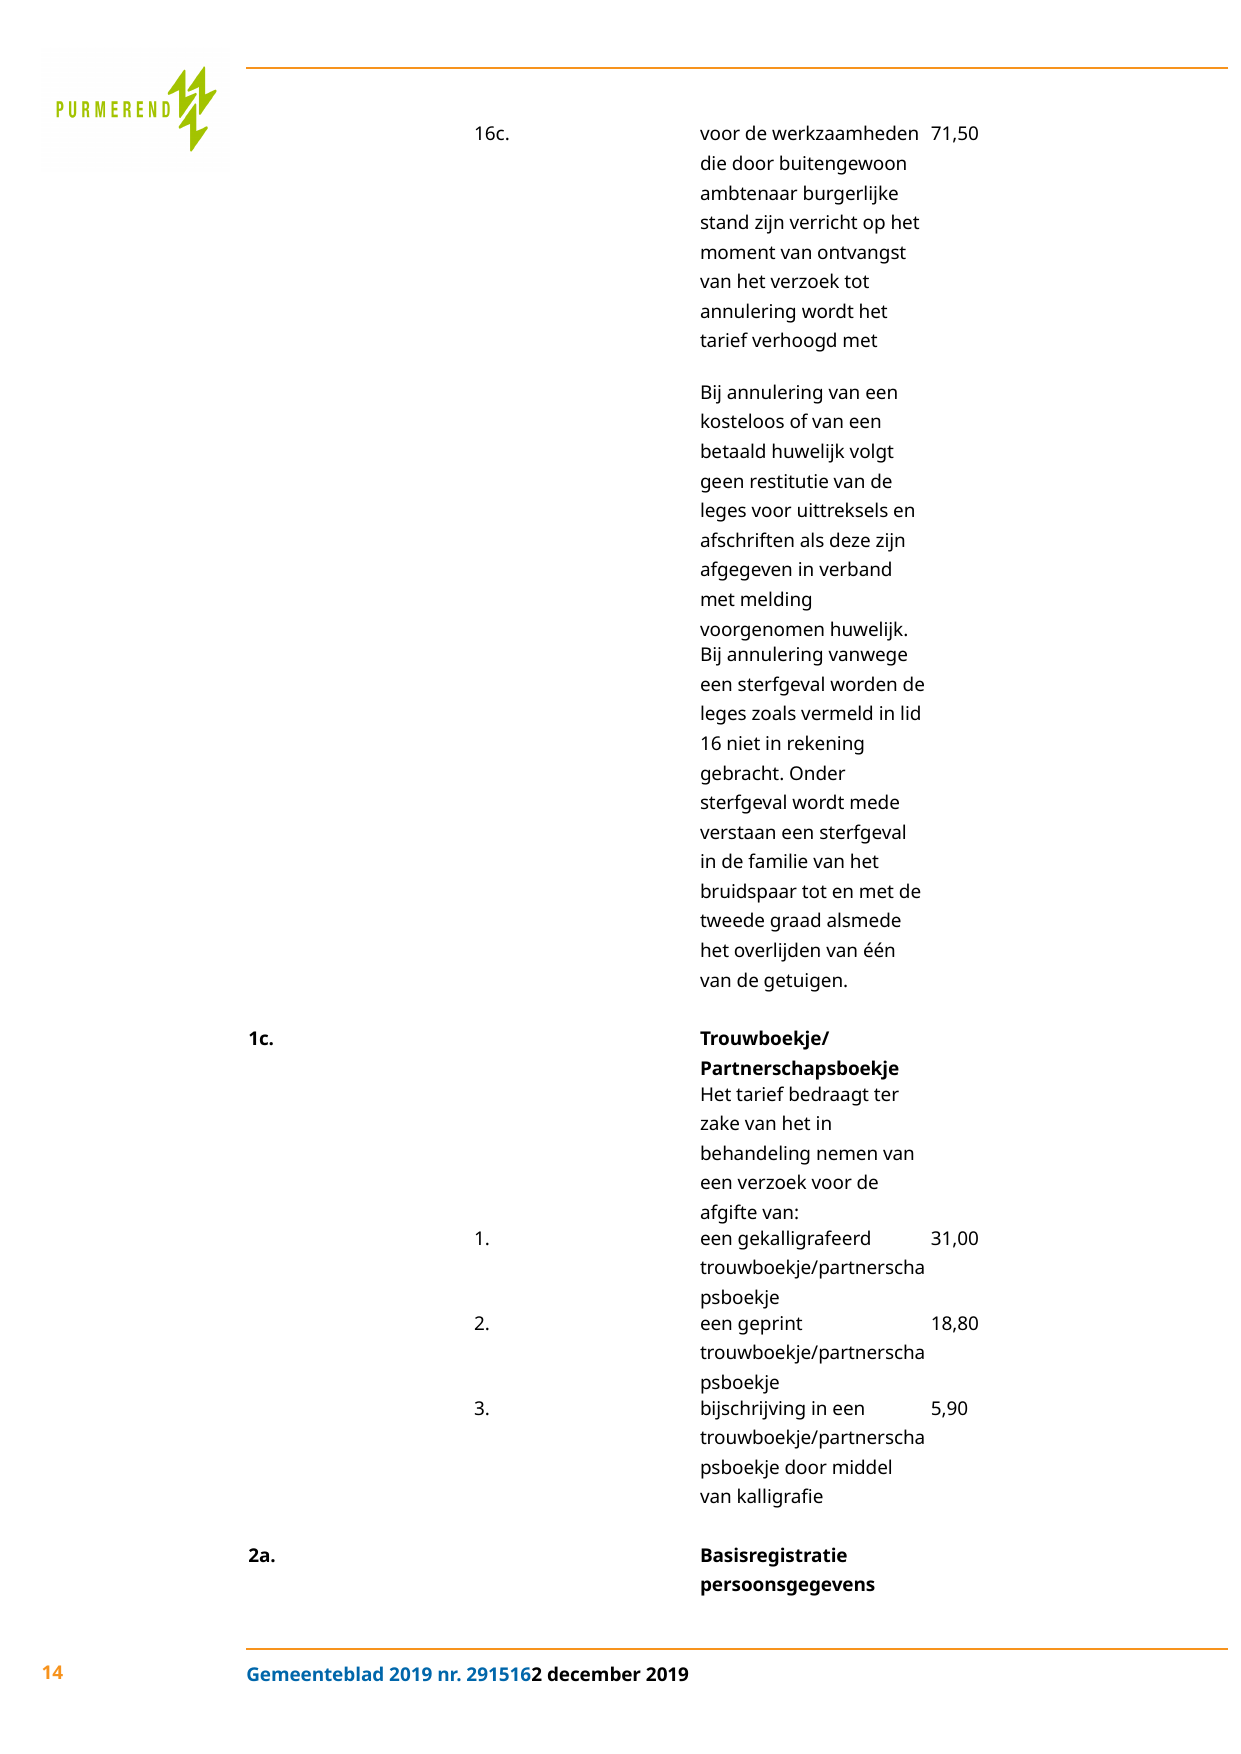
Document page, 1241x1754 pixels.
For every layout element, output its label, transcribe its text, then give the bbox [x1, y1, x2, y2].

table_cell [248, 1310, 474, 1395]
table_cell 18,80 [926, 1310, 1152, 1395]
table_cell 3. [474, 1395, 700, 1509]
table_cell [248, 1081, 474, 1225]
table_cell [926, 1081, 1152, 1225]
table_cell [248, 95, 474, 121]
table_cell [474, 379, 700, 641]
table_cell 2. [474, 1310, 700, 1395]
table_cell [248, 121, 474, 353]
table_cell [700, 353, 926, 379]
table_cell [248, 353, 474, 379]
table_cell 16c. [474, 121, 700, 353]
table_cell een geprint trouwboekje/partnerschapsboekje [700, 1310, 926, 1395]
table_header [926, 1542, 1152, 1597]
table_cell een gekalligrafeerd trouwboekje/partnerschapsboekje [700, 1225, 926, 1310]
table_header Trouwboekje/Partnerschapsboekje [700, 1026, 926, 1081]
table_header [474, 1542, 700, 1597]
table_header [474, 1026, 700, 1081]
table_cell [474, 641, 700, 993]
table_cell [248, 1395, 474, 1509]
table_header [926, 1026, 1152, 1081]
table_cell [474, 1081, 700, 1225]
table_cell [248, 379, 474, 641]
table_cell [248, 1225, 474, 1310]
table_cell [474, 353, 700, 379]
table_cell 5,90 [926, 1395, 1152, 1509]
table_cell [926, 379, 1152, 641]
table_cell [926, 95, 1152, 121]
table_cell [474, 95, 700, 121]
table_cell bijschrijving in een trouwboekje/partnerschapsboekje door middel van kalligrafie [700, 1395, 926, 1509]
table_cell Het tarief bedraagt ter zake van het in behandeling nemen van een verzoek voor de afgifte van: [700, 1081, 926, 1225]
table_cell Bij annulering van een kosteloos of van een betaald huwelijk volgt geen restitutie van de leges voor uittreksels en afschriften als deze zijn afgegeven in verband met melding voorgenomen huwelijk. [700, 379, 926, 641]
picture [41, 47, 231, 172]
table_cell 71,50 [926, 121, 1152, 353]
table_header 2a. [248, 1542, 474, 1597]
table_cell [926, 641, 1152, 993]
table_header Basisregistratie persoonsgegevens [700, 1542, 926, 1597]
table_cell voor de werkzaamheden die door buitengewoon ambtenaar burgerlijke stand zijn verricht op het moment van ontvangst van het verzoek tot annulering wordt het tarief verhoogd met [700, 121, 926, 353]
table_header 1c. [248, 1026, 474, 1081]
table_cell [926, 353, 1152, 379]
table_cell Bij annulering vanwege een sterfgeval worden de leges zoals vermeld in lid 16 niet in rekening gebracht. Onder sterfgeval wordt mede verstaan een sterfgeval in de familie van het bruidspaar tot en met de tweede graad alsmede het overlijden van één van de getuigen. [700, 641, 926, 993]
table_cell 31,00 [926, 1225, 1152, 1310]
table_cell [248, 641, 474, 993]
table_cell [700, 95, 926, 121]
table_cell 1. [474, 1225, 700, 1310]
